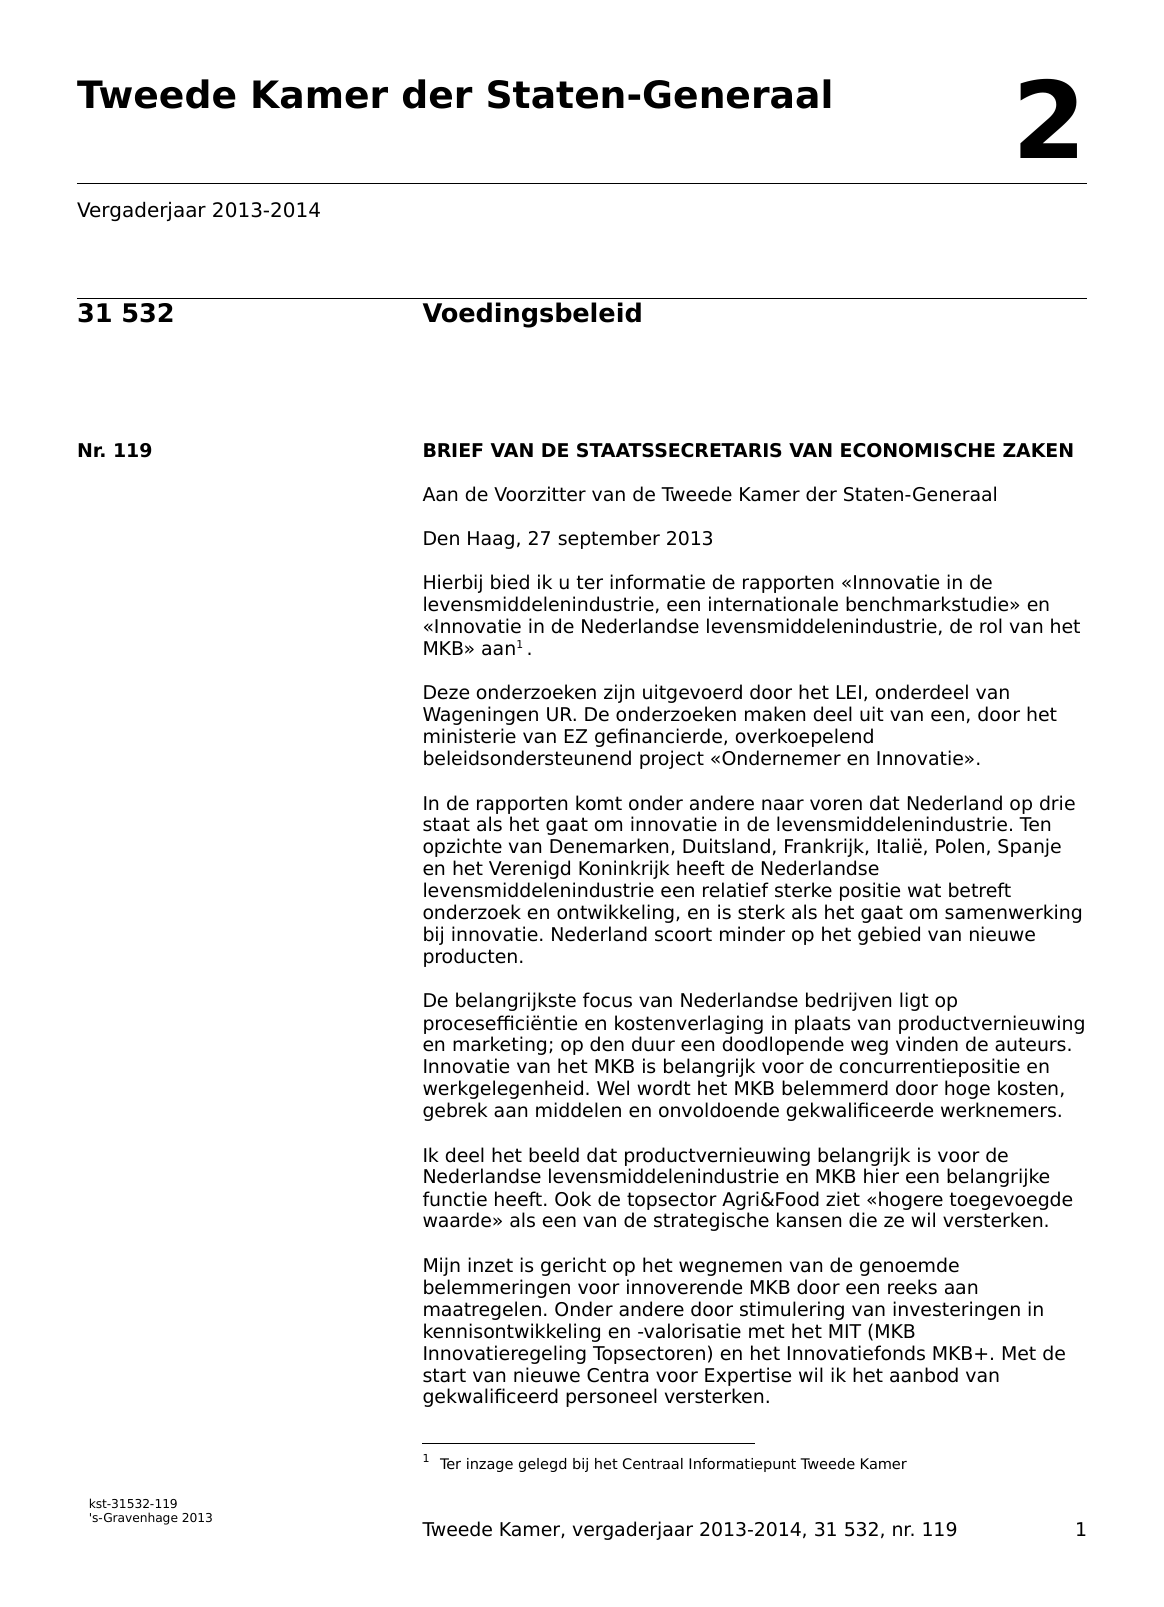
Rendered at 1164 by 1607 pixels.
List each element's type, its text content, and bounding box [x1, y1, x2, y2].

text Den Haag, 27 september 2013 [422, 528, 1087, 550]
subtitle Nr. 119 BRIEF VAN DE STAATSSECRETARIS VAN ECONOMISCHE ZAKEN [77, 440, 1087, 462]
text Aan de Voorzitter van de Tweede Kamer der Staten-Generaal [422, 484, 1087, 506]
table_header Tweede Kamer der Staten-Generaal [77, 59, 886, 183]
subtitle 31 532 Voedingsbeleid [77, 299, 1087, 329]
text In de rapporten komt onder andere naar voren dat Nederland op drie staat als het gaat om innovatie in de levensmiddelenindustrie. Ten opzichte van Denemarken, Duitsland, Frankrijk, Italië, Polen, Spanje en het Verenigd Koninkrijk heeft de Nederlandse levensmiddelenindustrie een relatief sterke positie wat betreft onderzoek en ontwikkeling, en is sterk als het gaat om samenwerking bij innovatie. Nederland scoort minder op het gebied van nieuwe producten. [422, 792, 1087, 968]
text De belangrijkste focus van Nederlandse bedrijven ligt op procesefficiëntie en kostenverlaging in plaats van productvernieuwing en marketing; op den duur een doodlopende weg vinden de auteurs. Innovatie van het MKB is belangrijk voor de concurrentiepositie en werkgelegenheid. Wel wordt het MKB belemmerd door hoge kosten, gebrek aan middelen en onvoldoende gekwalificeerde werknemers. [422, 990, 1087, 1122]
table_header 2 [886, 59, 1087, 183]
text Ik deel het beeld dat productvernieuwing belangrijk is voor de Nederlandse levensmiddelenindustrie en MKB hier een belangrijke functie heeft. Ook de topsector Agri&Food ziet «hogere toegevoegde waarde» als een van de strategische kansen die ze wil versterken. [422, 1144, 1087, 1232]
text Ter inzage gelegd bij het Centraal Informatiepunt Tweede Kamer [422, 1452, 1087, 1474]
text Mijn inzet is gericht op het wegnemen van de genoemde belemmeringen voor innoverende MKB door een reeks aan maatregelen. Onder andere door stimulering van investeringen in kennisontwikkeling en -valorisatie met het MIT (MKB Innovatieregeling Topsectoren) en het Innovatiefonds MKB+. Met de start van nieuwe Centra voor Expertise wil ik het aanbod van gekwalificeerd personeel versterken. [422, 1254, 1087, 1408]
text 's-Gravenhage 2013 [88, 1511, 323, 1525]
text Hierbij bied ik u ter informatie de rapporten «Innovatie in de levensmiddelenindustrie, een internationale benchmarkstudie» en «Innovatie in de Nederlandse levensmiddelenindustrie, de rol van het MKB» aan. [422, 572, 1087, 660]
text Deze onderzoeken zijn uitgevoerd door het LEI, onderdeel van Wageningen UR. De onderzoeken maken deel uit van een, door het ministerie van EZ gefinancierde, overkoepelend beleidsondersteunend project «Ondernemer en Innovatie». [422, 682, 1087, 770]
text kst-31532-119 [88, 1497, 323, 1511]
table_cell Vergaderjaar 2013-2014 [77, 184, 1087, 298]
